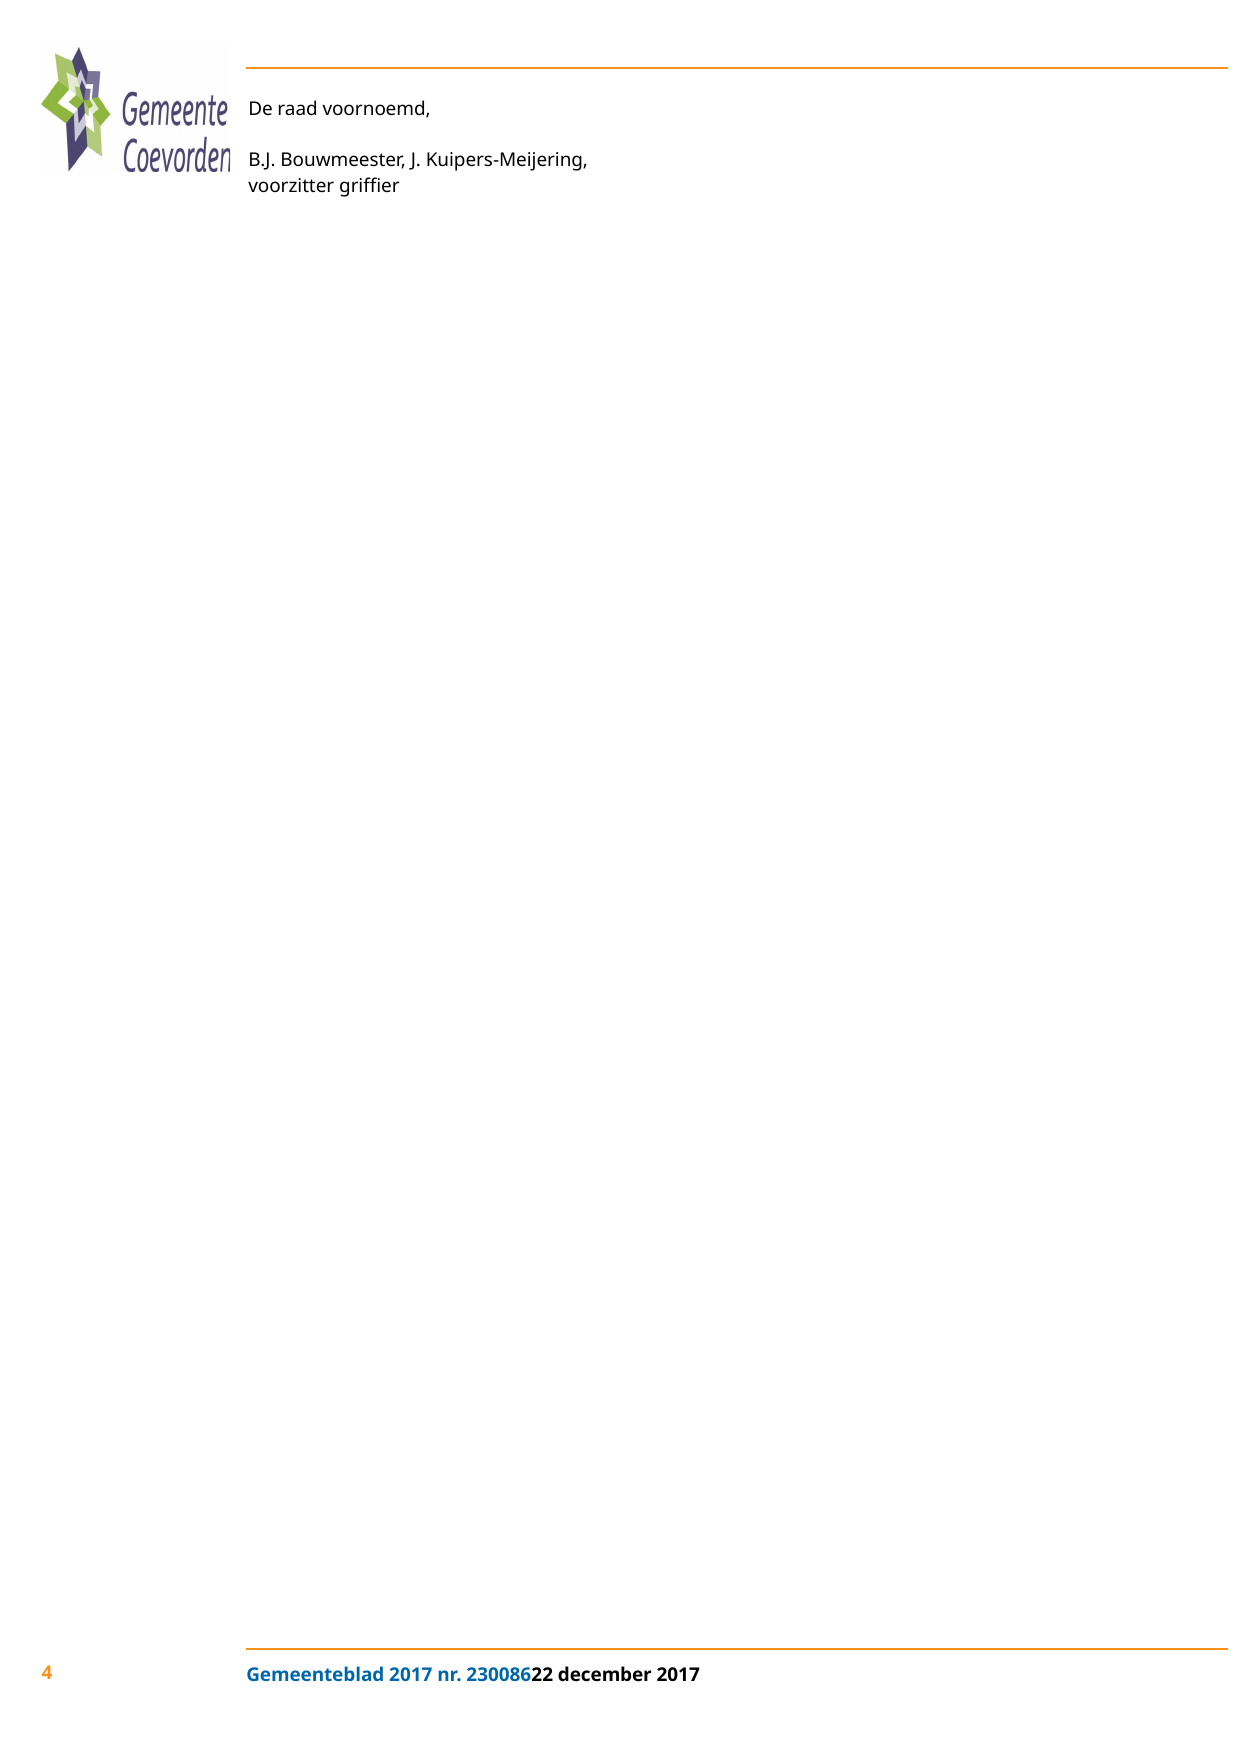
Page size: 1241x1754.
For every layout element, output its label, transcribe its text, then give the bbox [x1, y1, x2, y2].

text voorzitter griffier [248, 172, 1152, 198]
text De raad voornoemd, [248, 95, 1152, 121]
text B.J. Bouwmeester, J. Kuipers-Meijering, [248, 146, 1152, 172]
picture [41, 47, 231, 172]
